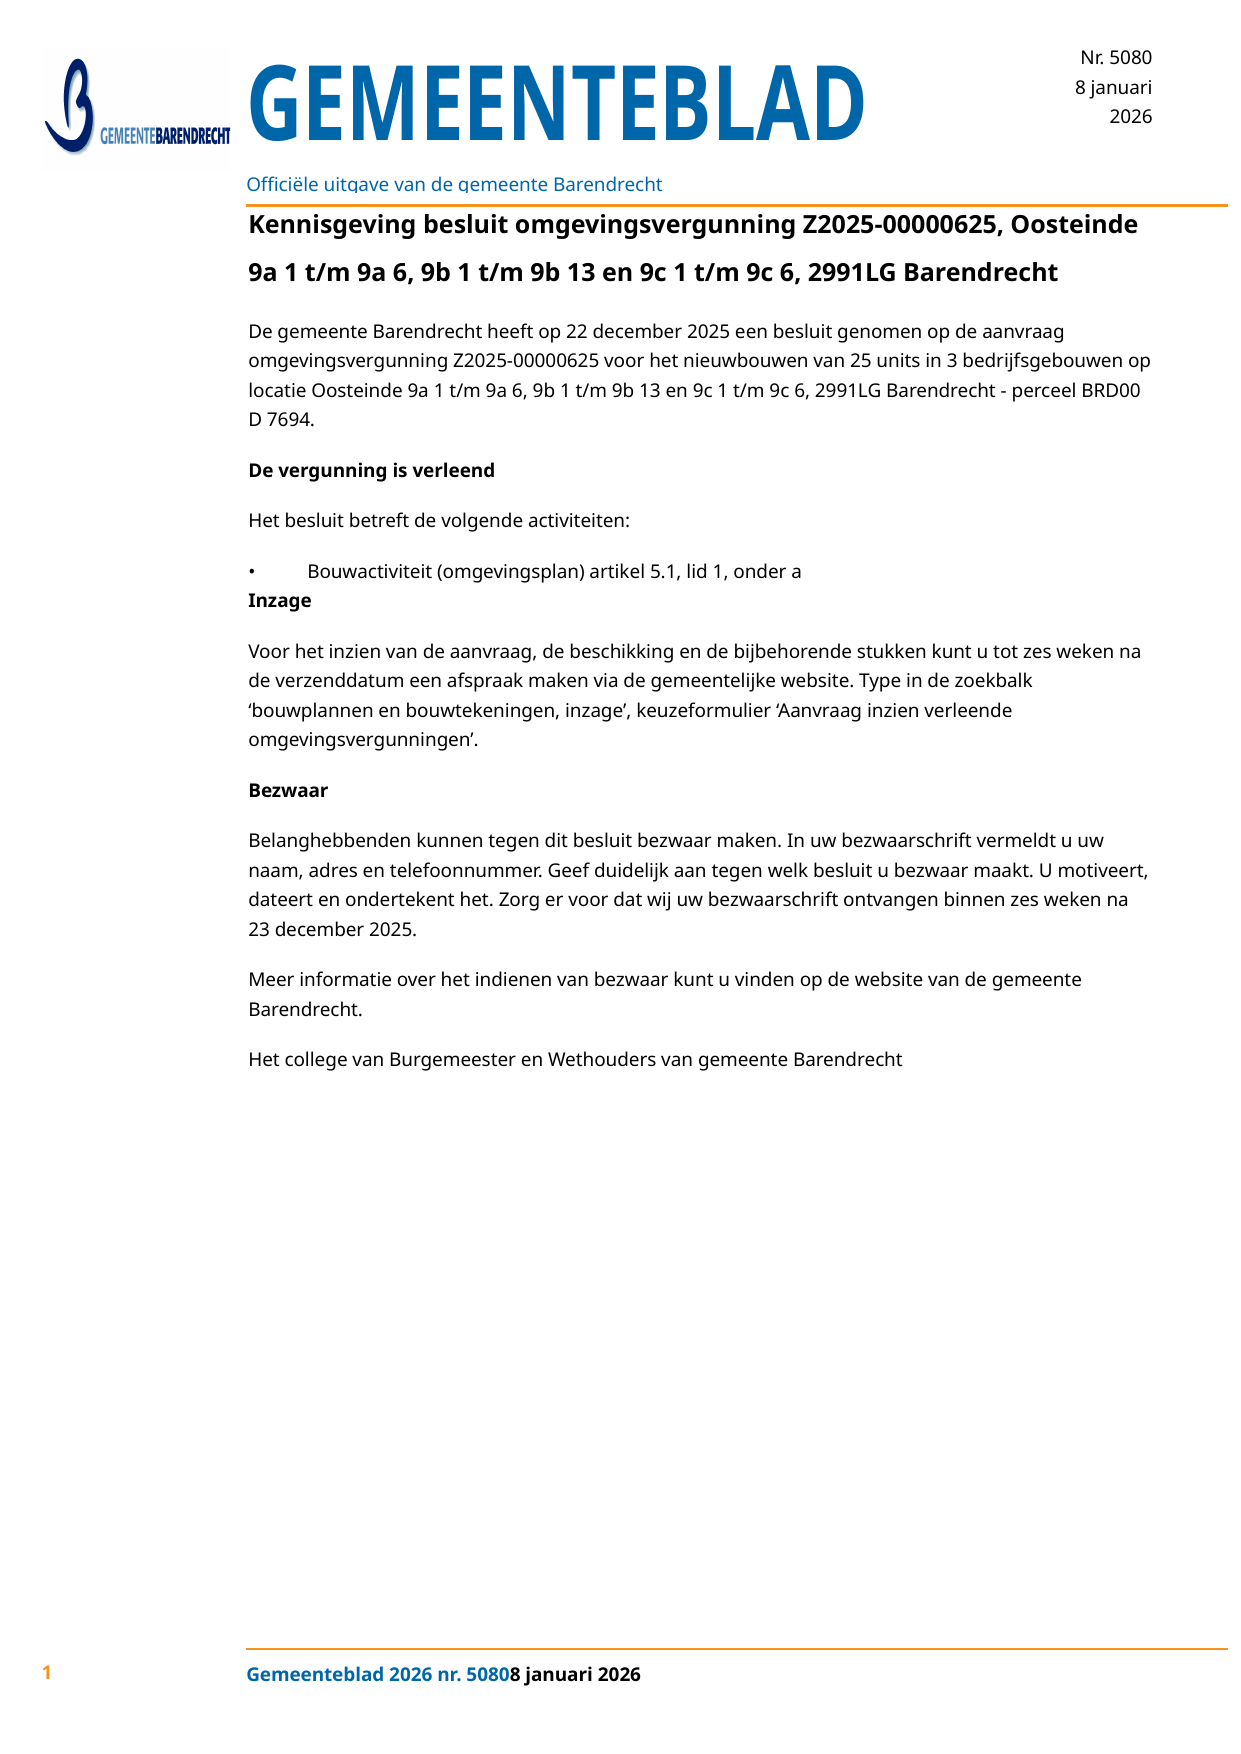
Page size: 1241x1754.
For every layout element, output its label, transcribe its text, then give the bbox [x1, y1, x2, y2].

text Voor het inzien van de aanvraag, de beschikking en de bijbehorende stukken kunt u tot zes weken na de verzenddatum een afspraak maken via de gemeentelijke website. Type in de zoekbalk ‘bouwplannen en bouwtekeningen, inzage’, keuzeformulier ‘Aanvraag inzien verleende omgevingsvergunningen’. [248, 638, 1152, 752]
list Bouwactiviteit (omgevingsplan) artikel 5.1, lid 1, onder a [248, 558, 1152, 584]
text Meer informatie over het indienen van bezwaar kunt u vinden op de website van de gemeente Barendrecht. [248, 967, 1152, 1022]
text Belanghebbenden kunnen tegen dit besluit bezwaar maken. In uw bezwaarschrift vermeldt u uw naam, adres en telefoonnummer. Geef duidelijk aan tegen welk besluit u bezwaar maakt. U motiveert, dateert en ondertekent het. Zorg er voor dat wij uw bezwaarschrift ontvangen binnen zes weken na 23 december 2025. [248, 827, 1152, 942]
text Het besluit betreft de volgende activiteiten: [248, 507, 1152, 533]
text De vergunning is verleend [248, 457, 1152, 483]
picture [41, 47, 231, 172]
text Het college van Burgemeester en Wethouders van gemeente Barendrecht [248, 1047, 1152, 1072]
text Bezwaar [248, 777, 1152, 803]
text Kennisgeving besluit omgevingsvergunning Z2025-00000625, Oosteinde 9a 1 t/m 9a 6, 9b 1 t/m 9b 13 en 9c 1 t/m 9c 6, 2991LG Barendrecht [248, 207, 1152, 288]
text De gemeente Barendrecht heeft op 22 december 2025 een besluit genomen op de aanvraag omgevingsvergunning Z2025-00000625 voor het nieuwbouwen van 25 units in 3 bedrijfsgebouwen op locatie Oosteinde 9a 1 t/m 9a 6, 9b 1 t/m 9b 13 en 9c 1 t/m 9c 6, 2991LG Barendrecht - perceel BRD00 D 7694. [248, 318, 1152, 432]
text Inzage [248, 587, 1152, 613]
